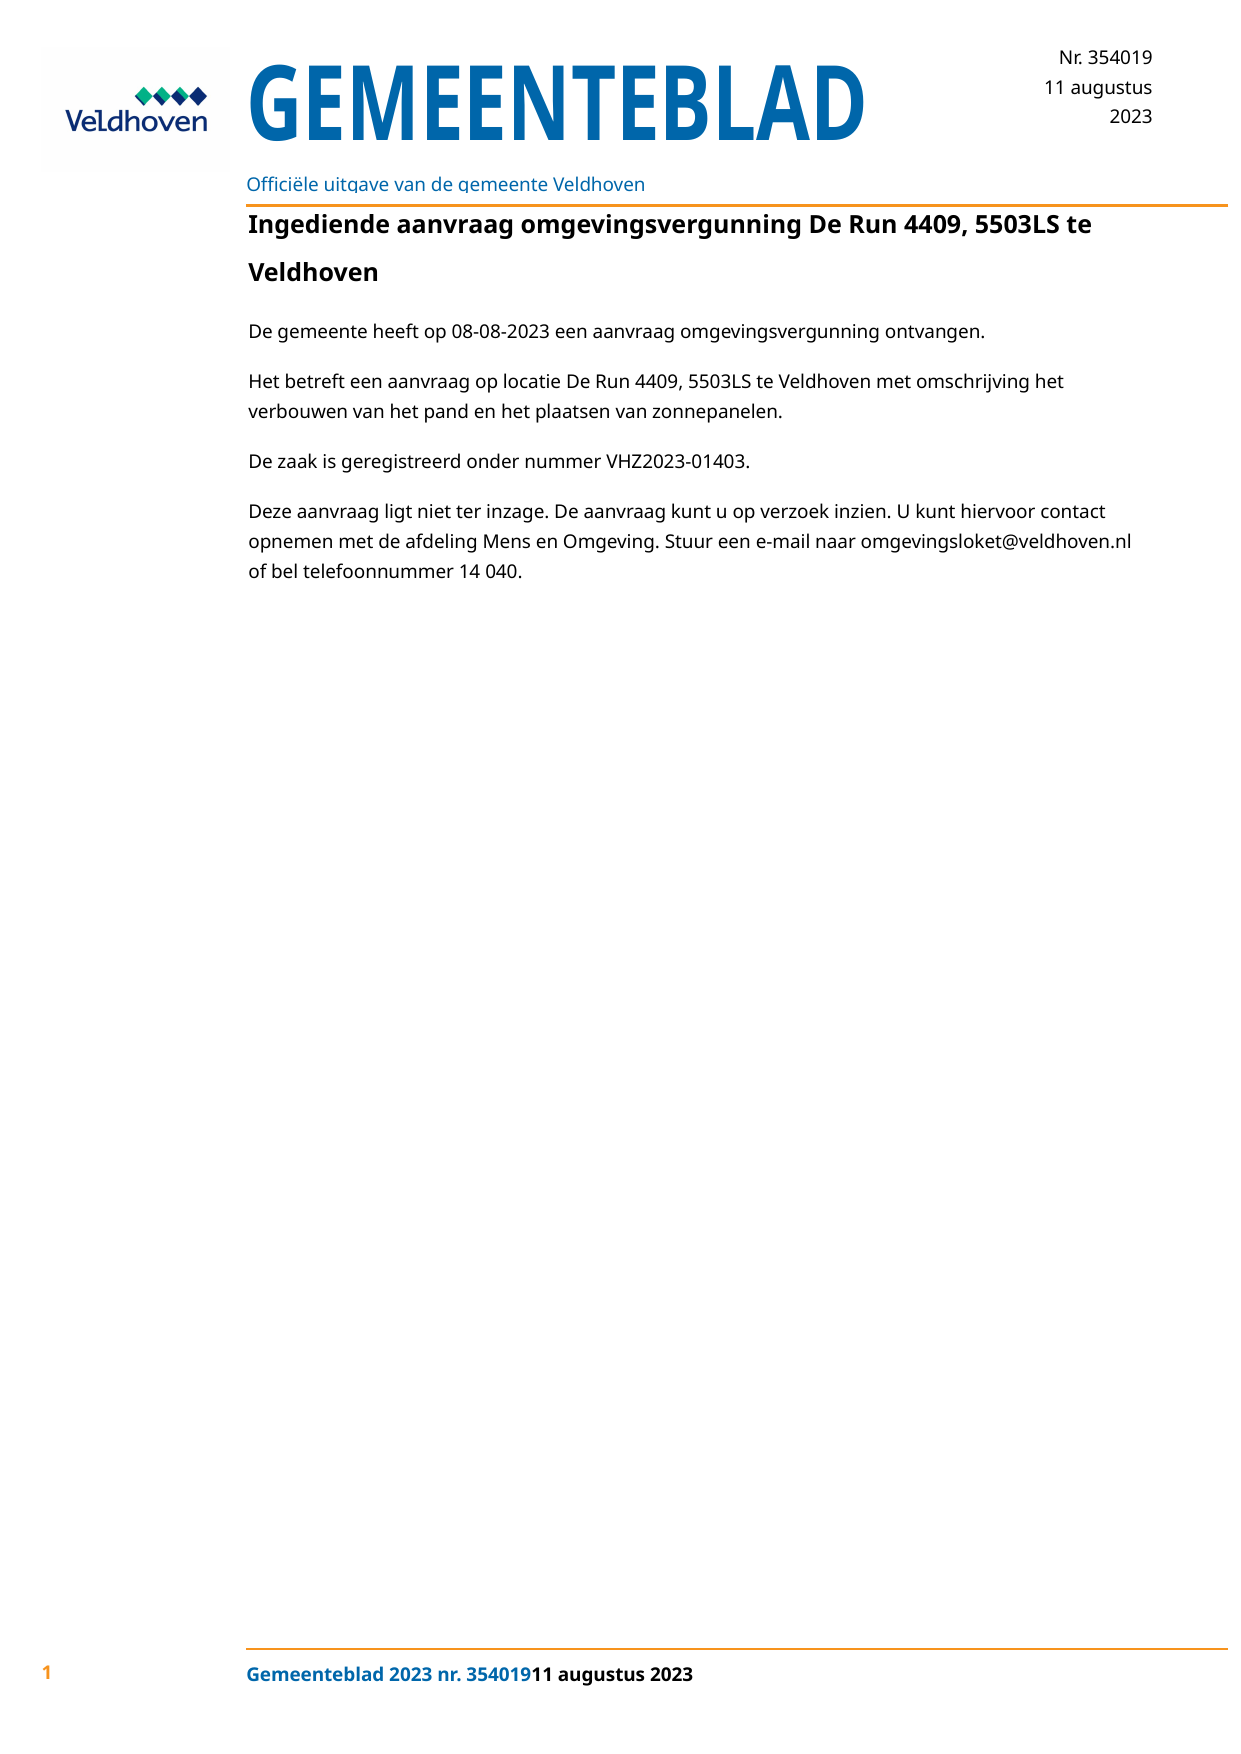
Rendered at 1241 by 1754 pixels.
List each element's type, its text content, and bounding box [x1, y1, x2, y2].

text De zaak is geregistreerd onder nummer VHZ2023-01403. [248, 448, 1152, 474]
text De gemeente heeft op 08-08-2023 een aanvraag omgevingsvergunning ontvangen. [248, 318, 1152, 344]
picture [41, 47, 231, 172]
text Het betreft een aanvraag op locatie De Run 4409, 5503LS te Veldhoven met omschrijving het verbouwen van het pand en het plaatsen van zonnepanelen. [248, 368, 1152, 424]
text Ingediende aanvraag omgevingsvergunning De Run 4409, 5503LS te Veldhoven [248, 207, 1152, 288]
text Deze aanvraag ligt niet ter inzage. De aanvraag kunt u op verzoek inzien. U kunt hiervoor contact opnemen met de afdeling Mens en Omgeving. Stuur een e-mail naar omgevingsloket@veldhoven.nl of bel telefoonnummer 14 040. [248, 499, 1152, 584]
